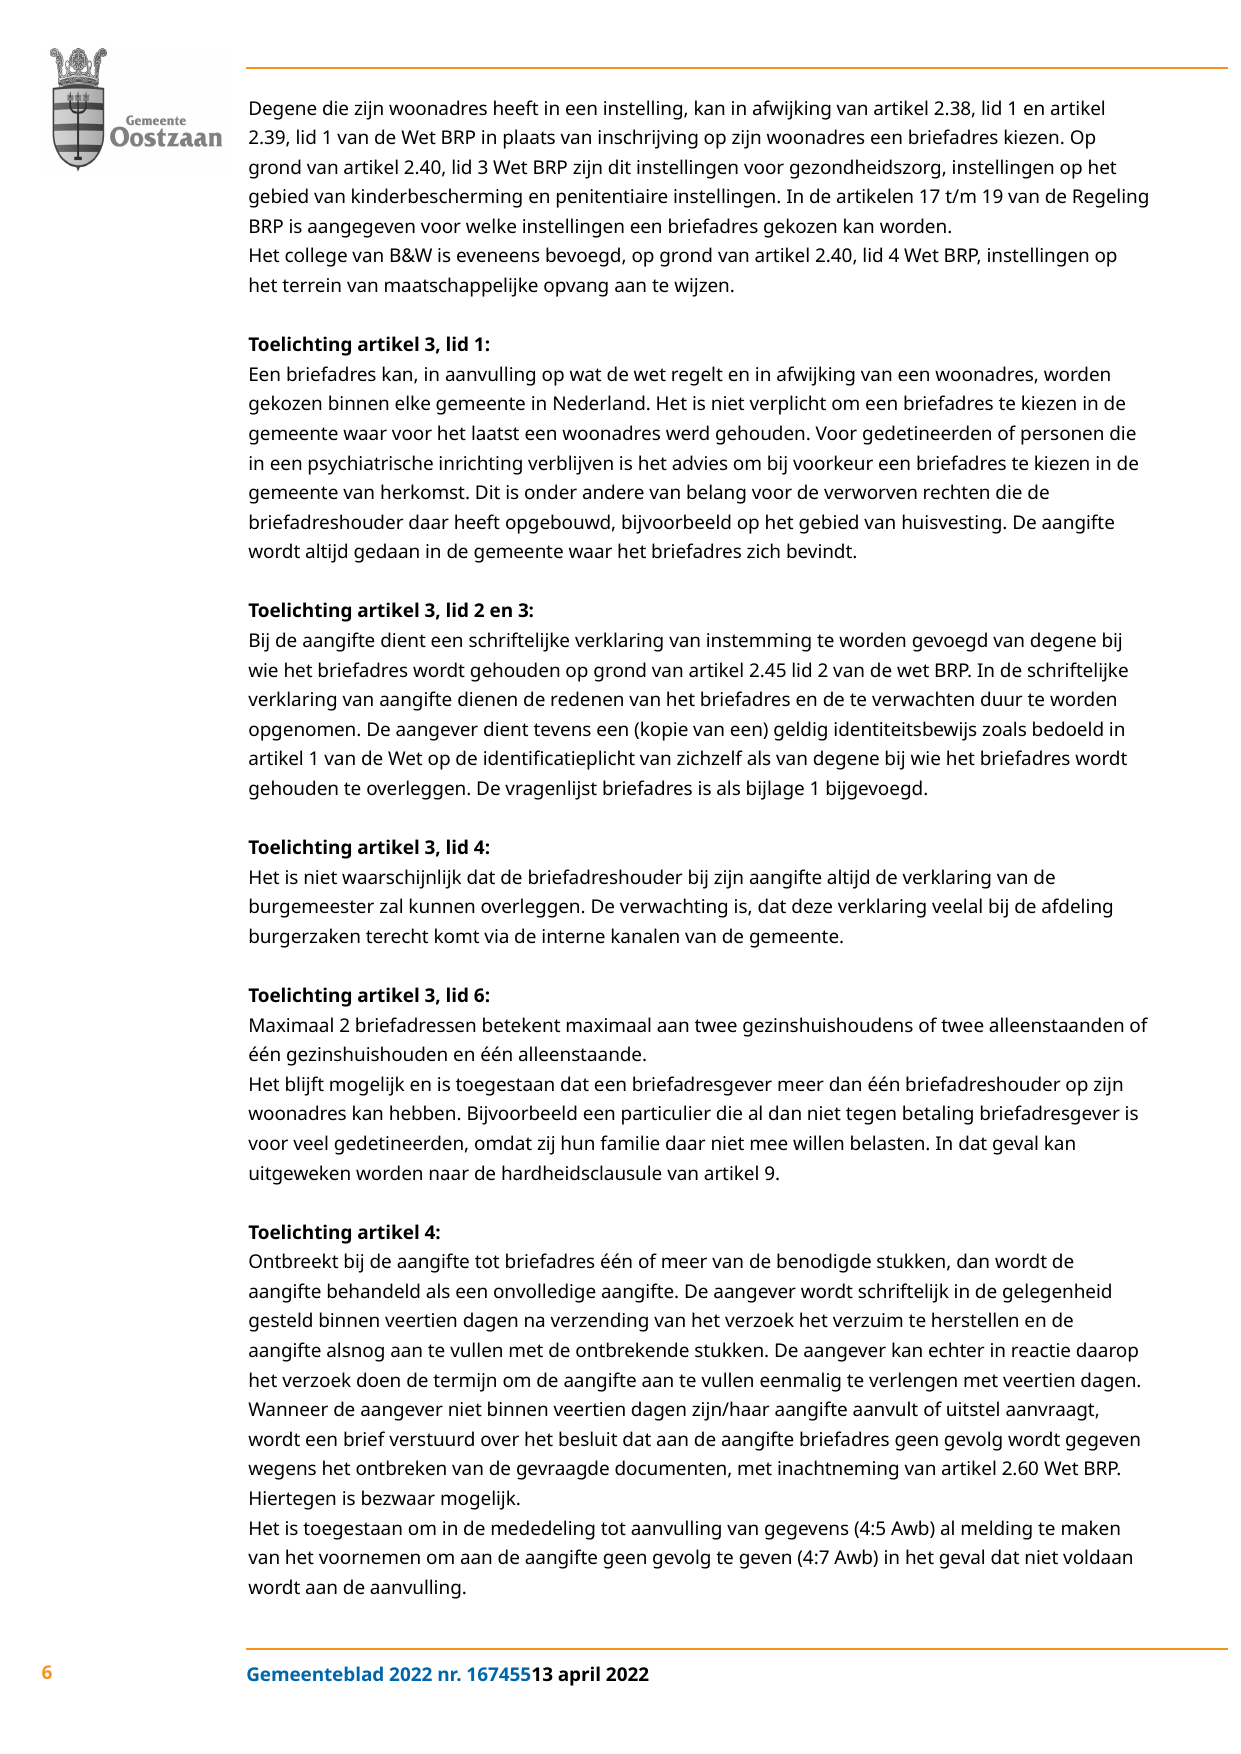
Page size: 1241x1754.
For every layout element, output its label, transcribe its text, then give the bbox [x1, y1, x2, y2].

text Toelichting artikel 3, lid 1: [248, 331, 1152, 357]
text Toelichting artikel 3, lid 2 en 3: [248, 598, 1152, 623]
text Maximaal 2 briefadressen betekent maximaal aan twee gezinshuishoudens of twee alleenstaanden of één gezinshuishouden en één alleenstaande. [248, 1012, 1152, 1067]
picture [41, 47, 231, 172]
text Een briefadres kan, in aanvulling op wat de wet regelt en in afwijking van een woonadres, worden gekozen binnen elke gemeente in Nederland. Het is niet verplicht om een briefadres te kiezen in de gemeente waar voor het laatst een woonadres werd gehouden. Voor gedetineerden of personen die in een psychiatrische inrichting verblijven is het advies om bij voorkeur een briefadres te kiezen in de gemeente van herkomst. Dit is onder andere van belang voor de verworven rechten die de briefadreshouder daar heeft opgebouwd, bijvoorbeeld op het gebied van huisvesting. De aangifte wordt altijd gedaan in de gemeente waar het briefadres zich bevindt. [248, 361, 1152, 564]
text Het is niet waarschijnlijk dat de briefadreshouder bij zijn aangifte altijd de verklaring van de burgemeester zal kunnen overleggen. De verwachting is, dat deze verklaring veelal bij de afdeling burgerzaken terecht komt via de interne kanalen van de gemeente. [248, 864, 1152, 949]
text Toelichting artikel 3, lid 6: [248, 982, 1152, 1008]
text Toelichting artikel 3, lid 4: [248, 834, 1152, 860]
text Het blijft mogelijk en is toegestaan dat een briefadresgever meer dan één briefadreshouder op zijn woonadres kan hebben. Bijvoorbeeld een particulier die al dan niet tegen betaling briefadresgever is voor veel gedetineerden, omdat zij hun familie daar niet mee willen belasten. In dat geval kan uitgeweken worden naar de hardheidsclausule van artikel 9. [248, 1071, 1152, 1186]
text Wanneer de aangever niet binnen veertien dagen zijn/haar aangifte aanvult of uitstel aanvraagt, wordt een brief verstuurd over het besluit dat aan de aangifte briefadres geen gevolg wordt gegeven wegens het ontbreken van de gevraagde documenten, met inachtneming van artikel 2.60 Wet BRP. Hiertegen is bezwaar mogelijk. [248, 1396, 1152, 1511]
text Het college van B&W is eveneens bevoegd, op grond van artikel 2.40, lid 4 Wet BRP, instellingen op het terrein van maatschappelijke opvang aan te wijzen. [248, 243, 1152, 298]
text Degene die zijn woonadres heeft in een instelling, kan in afwijking van artikel 2.38, lid 1 en artikel 2.39, lid 1 van de Wet BRP in plaats van inschrijving op zijn woonadres een briefadres kiezen. Op grond van artikel 2.40, lid 3 Wet BRP zijn dit instellingen voor gezondheidszorg, instellingen op het gebied van kinderbescherming en penitentiaire instellingen. In de artikelen 17 t/m 19 van de Regeling BRP is aangegeven voor welke instellingen een briefadres gekozen kan worden. [248, 95, 1152, 239]
text Ontbreekt bij de aangifte tot briefadres één of meer van de benodigde stukken, dan wordt de aangifte behandeld als een onvolledige aangifte. De aangever wordt schriftelijk in de gelegenheid gesteld binnen veertien dagen na verzending van het verzoek het verzuim te herstellen en de aangifte alsnog aan te vullen met de ontbrekende stukken. De aangever kan echter in reactie daarop het verzoek doen de termijn om de aangifte aan te vullen eenmalig te verlengen met veertien dagen. [248, 1248, 1152, 1393]
text Bij de aangifte dient een schriftelijke verklaring van instemming te worden gevoegd van degene bij wie het briefadres wordt gehouden op grond van artikel 2.45 lid 2 van de wet BRP. In de schriftelijke verklaring van aangifte dienen de redenen van het briefadres en de te verwachten duur te worden opgenomen. De aangever dient tevens een (kopie van een) geldig identiteitsbewijs zoals bedoeld in artikel 1 van de Wet op de identificatieplicht van zichzelf als van degene bij wie het briefadres wordt gehouden te overleggen. De vragenlijst briefadres is als bijlage 1 bijgevoegd. [248, 627, 1152, 801]
text Het is toegestaan om in de mededeling tot aanvulling van gegevens (4:5 Awb) al melding te maken van het voornemen om aan de aangifte geen gevolg te geven (4:7 Awb) in het geval dat niet voldaan wordt aan de aanvulling. [248, 1515, 1152, 1600]
text Toelichting artikel 4: [248, 1219, 1152, 1245]
